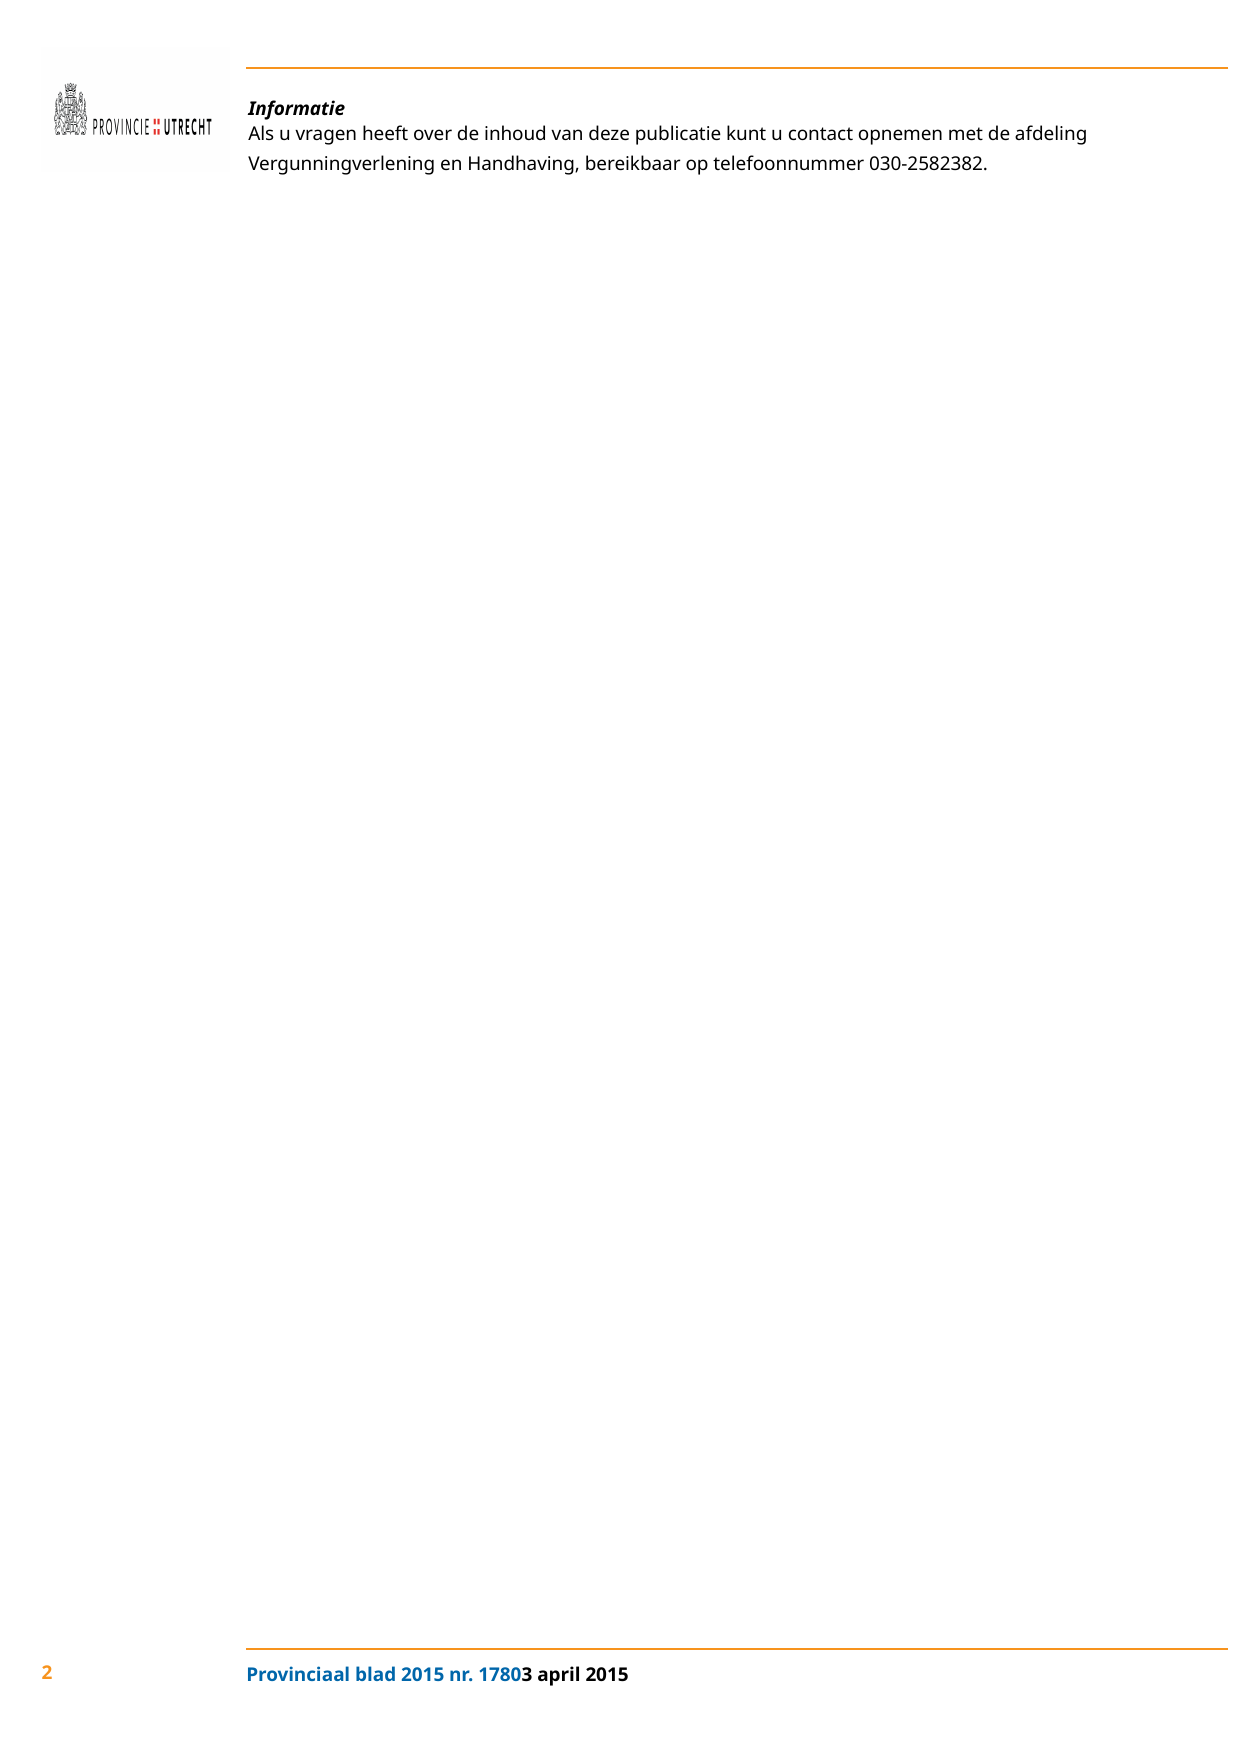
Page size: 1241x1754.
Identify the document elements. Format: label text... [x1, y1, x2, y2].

text Informatie [248, 95, 1152, 121]
text Als u vragen heeft over de inhoud van deze publicatie kunt u contact opnemen met de afdeling Vergunningverlening en Handhaving, bereikbaar op telefoonnummer 030-2582382. [248, 121, 1152, 176]
picture [41, 47, 231, 172]
